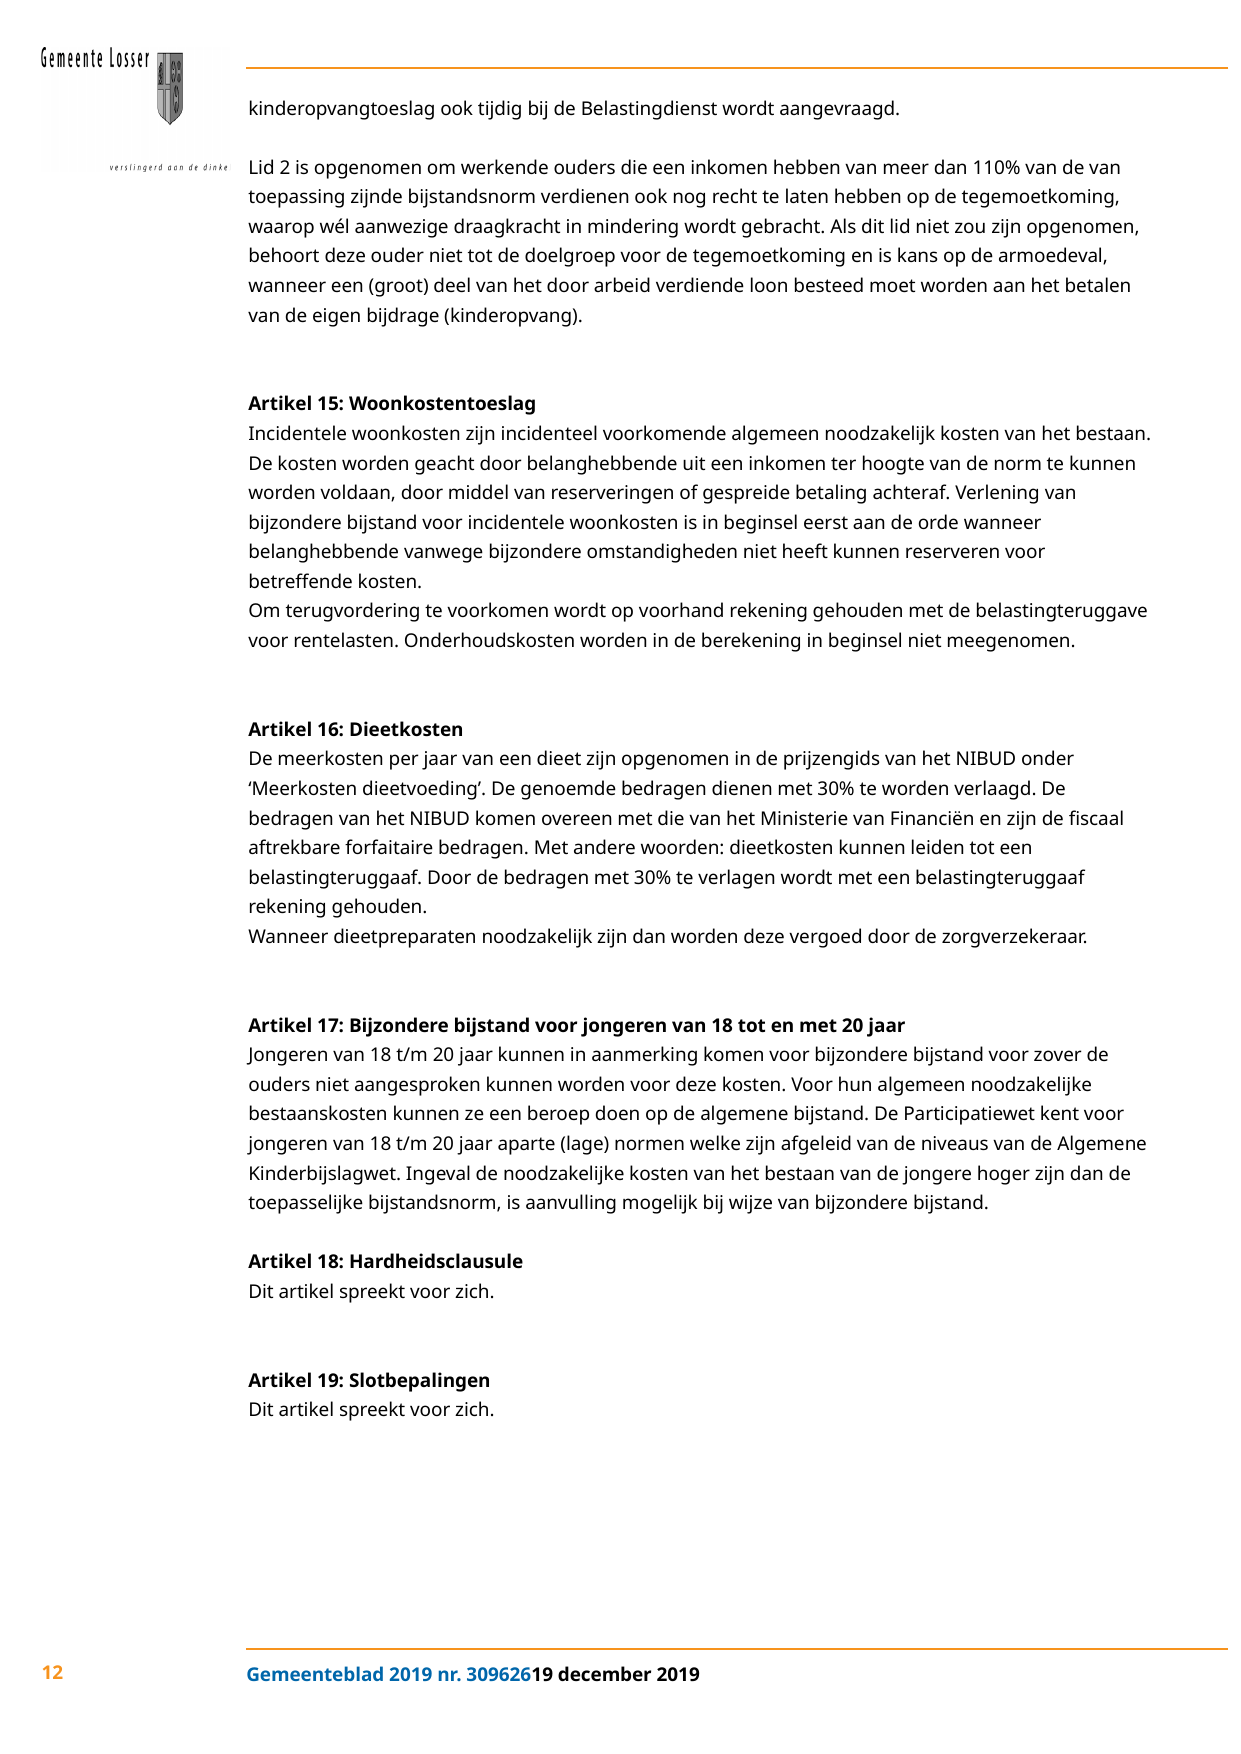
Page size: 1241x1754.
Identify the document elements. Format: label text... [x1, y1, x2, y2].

text Wanneer dieetpreparaten noodzakelijk zijn dan worden deze vergoed door de zorgverzekeraar. [248, 923, 1152, 949]
text Artikel 17: Bijzondere bijstand voor jongeren van 18 tot en met 20 jaar [248, 1012, 1152, 1038]
picture [41, 47, 231, 172]
text Dit artikel spreekt voor zich. [248, 1278, 1152, 1304]
text Artikel 16: Dieetkosten [248, 716, 1152, 742]
text Incidentele woonkosten zijn incidenteel voorkomende algemeen noodzakelijk kosten van het bestaan. De kosten worden geacht door belanghebbende uit een inkomen ter hoogte van de norm te kunnen worden voldaan, door middel van reserveringen of gespreide betaling achteraf. Verlening van bijzondere bijstand voor incidentele woonkosten is in beginsel eerst aan de orde wanneer belanghebbende vanwege bijzondere omstandigheden niet heeft kunnen reserveren voor betreffende kosten. [248, 420, 1152, 594]
text Artikel 18: Hardheidsclausule [248, 1248, 1152, 1274]
text Dit artikel spreekt voor zich. [248, 1396, 1152, 1422]
text Lid 2 is opgenomen om werkende ouders die een inkomen hebben van meer dan 110% van de van toepassing zijnde bijstandsnorm verdienen ook nog recht te laten hebben op de tegemoetkoming, waarop wél aanwezige draagkracht in mindering wordt gebracht. Als dit lid niet zou zijn opgenomen, behoort deze ouder niet tot de doelgroep voor de tegemoetkoming en is kans op de armoedeval, wanneer een (groot) deel van het door arbeid verdiende loon besteed moet worden aan het betalen van de eigen bijdrage (kinderopvang). [248, 154, 1152, 328]
text Artikel 15: Woonkostentoeslag [248, 391, 1152, 416]
text De meerkosten per jaar van een dieet zijn opgenomen in de prijzengids van het NIBUD onder ‘Meerkosten dieetvoeding’. De genoemde bedragen dienen met 30% te worden verlaagd. De bedragen van het NIBUD komen overeen met die van het Ministerie van Financiën en zijn de fiscaal aftrekbare forfaitaire bedragen. Met andere woorden: dieetkosten kunnen leiden tot een belastingteruggaaf. Door de bedragen met 30% te verlagen wordt met een belastingteruggaaf rekening gehouden. [248, 746, 1152, 919]
text Jongeren van 18 t/m 20 jaar kunnen in aanmerking komen voor bijzondere bijstand voor zover de ouders niet aangesproken kunnen worden voor deze kosten. Voor hun algemeen noodzakelijke bestaanskosten kunnen ze een beroep doen op de algemene bijstand. De Participatiewet kent voor jongeren van 18 t/m 20 jaar aparte (lage) normen welke zijn afgeleid van de niveaus van de Algemene Kinderbijslagwet. Ingeval de noodzakelijke kosten van het bestaan van de jongere hoger zijn dan de toepasselijke bijstandsnorm, is aanvulling mogelijk bij wijze van bijzondere bijstand. [248, 1041, 1152, 1215]
text kinderopvangtoeslag ook tijdig bij de Belastingdienst wordt aangevraagd. [248, 95, 1152, 121]
text Om terugvordering te voorkomen wordt op voorhand rekening gehouden met de belastingteruggave voor rentelasten. Onderhoudskosten worden in de berekening in beginsel niet meegenomen. [248, 598, 1152, 653]
text Artikel 19: Slotbepalingen [248, 1367, 1152, 1393]
